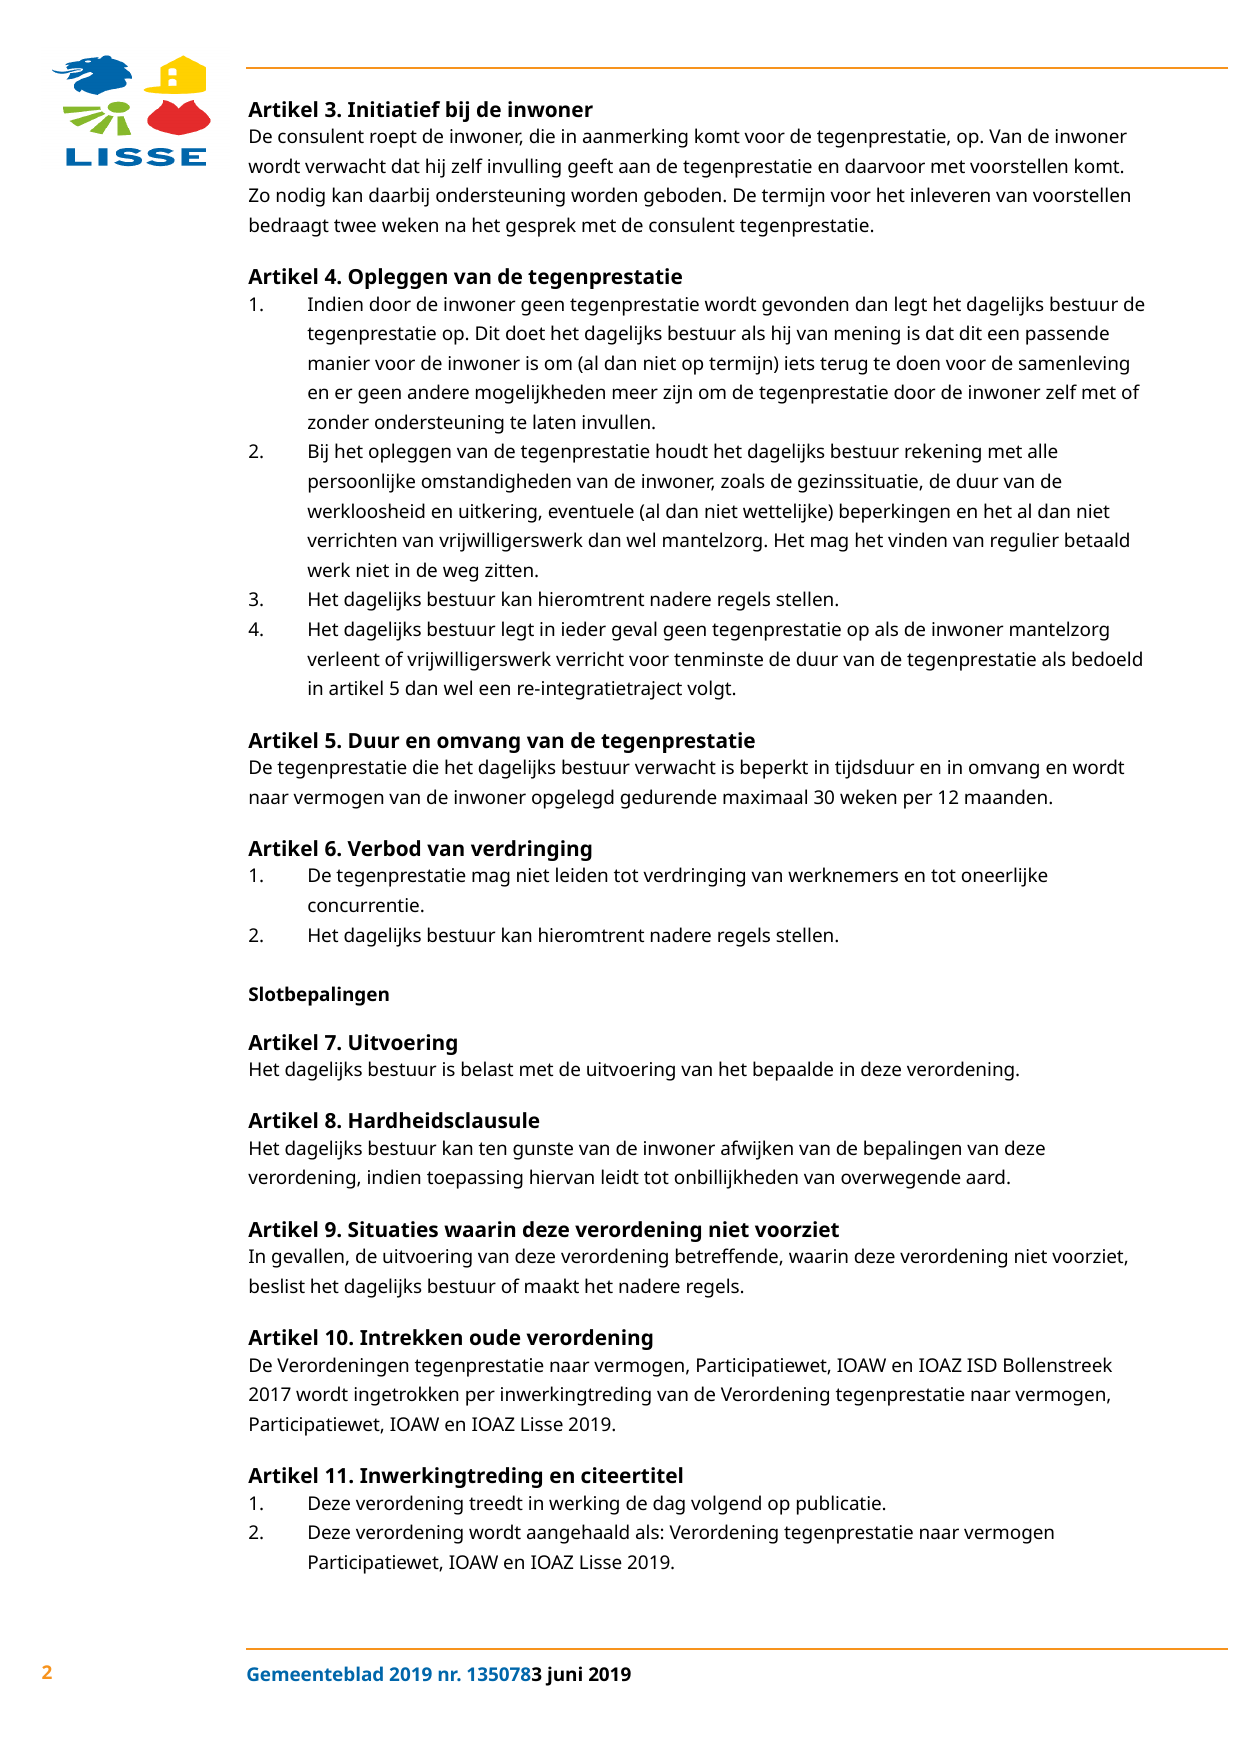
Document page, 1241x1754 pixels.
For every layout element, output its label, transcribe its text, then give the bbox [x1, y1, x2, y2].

list De tegenprestatie mag niet leiden tot verdringing van werknemers en tot oneerlijke concurrentie. [248, 863, 1152, 918]
text Het dagelijks bestuur kan ten gunste van de inwoner afwijken van de bepalingen van deze verordening, indien toepassing hiervan leidt tot onbillijkheden van overwegende aard. [248, 1135, 1152, 1190]
text Artikel 6. Verbod van verdringing [248, 834, 1152, 863]
text Artikel 7. Uitvoering [248, 1028, 1152, 1056]
text Slotbepalingen [248, 981, 1152, 1007]
text Artikel 9. Situaties waarin deze verordening niet voorziet [248, 1215, 1152, 1243]
text De tegenprestatie die het dagelijks bestuur verwacht is beperkt in tijdsduur en in omvang en wordt naar vermogen van de inwoner opgelegd gedurende maximaal 30 weken per 12 maanden. [248, 754, 1152, 809]
list Indien door de inwoner geen tegenprestatie wordt gevonden dan legt het dagelijks bestuur de tegenprestatie op. Dit doet het dagelijks bestuur als hij van mening is dat dit een passende manier voor de inwoner is om (al dan niet op termijn) iets terug te doen voor de samenleving en er geen andere mogelijkheden meer zijn om de tegenprestatie door de inwoner zelf met of zonder ondersteuning te laten invullen. [248, 291, 1152, 435]
list Het dagelijks bestuur legt in ieder geval geen tegenprestatie op als de inwoner mantelzorg verleent of vrijwilligerswerk verricht voor tenminste de duur van de tegenprestatie als bedoeld in artikel 5 dan wel een re-integratietraject volgt. [248, 616, 1152, 701]
text Het dagelijks bestuur is belast met de uitvoering van het bepaalde in deze verordening. [248, 1056, 1152, 1082]
text De consulent roept de inwoner, die in aanmerking komt voor de tegenprestatie, op. Van de inwoner wordt verwacht dat hij zelf invulling geeft aan de tegenprestatie en daarvoor met voorstellen komt. Zo nodig kan daarbij ondersteuning worden geboden. De termijn voor het inleveren van voorstellen bedraagt twee weken na het gesprek met de consulent tegenprestatie. [248, 123, 1152, 238]
text Artikel 4. Opleggen van de tegenprestatie [248, 262, 1152, 291]
text Artikel 8. Hardheidsclausule [248, 1106, 1152, 1135]
text Artikel 11. Inwerkingtreding en citeertitel [248, 1461, 1152, 1490]
text In gevallen, de uitvoering van deze verordening betreffende, waarin deze verordening niet voorziet, beslist het dagelijks bestuur of maakt het nadere regels. [248, 1243, 1152, 1299]
text Artikel 5. Duur en omvang van de tegenprestatie [248, 726, 1152, 754]
list Het dagelijks bestuur kan hieromtrent nadere regels stellen. [248, 922, 1152, 948]
list Deze verordening treedt in werking de dag volgend op publicatie. [248, 1490, 1152, 1516]
list Deze verordening wordt aangehaald als: Verordening tegenprestatie naar vermogen Participatiewet, IOAW en IOAZ Lisse 2019. [248, 1519, 1152, 1575]
list Het dagelijks bestuur kan hieromtrent nadere regels stellen. [248, 587, 1152, 612]
picture [41, 47, 231, 172]
list Bij het opleggen van de tegenprestatie houdt het dagelijks bestuur rekening met alle persoonlijke omstandigheden van de inwoner, zoals de gezinssituatie, de duur van de werkloosheid en uitkering, eventuele (al dan niet wettelijke) beperkingen en het al dan niet verrichten van vrijwilligerswerk dan wel mantelzorg. Het mag het vinden van regulier betaald werk niet in de weg zitten. [248, 439, 1152, 583]
text De Verordeningen tegenprestatie naar vermogen, Participatiewet, IOAW en IOAZ ISD Bollenstreek 2017 wordt ingetrokken per inwerkingtreding van de Verordening tegenprestatie naar vermogen, Participatiewet, IOAW en IOAZ Lisse 2019. [248, 1352, 1152, 1437]
text Artikel 3. Initiatief bij de inwoner [248, 95, 1152, 123]
text Artikel 10. Intrekken oude verordening [248, 1323, 1152, 1352]
